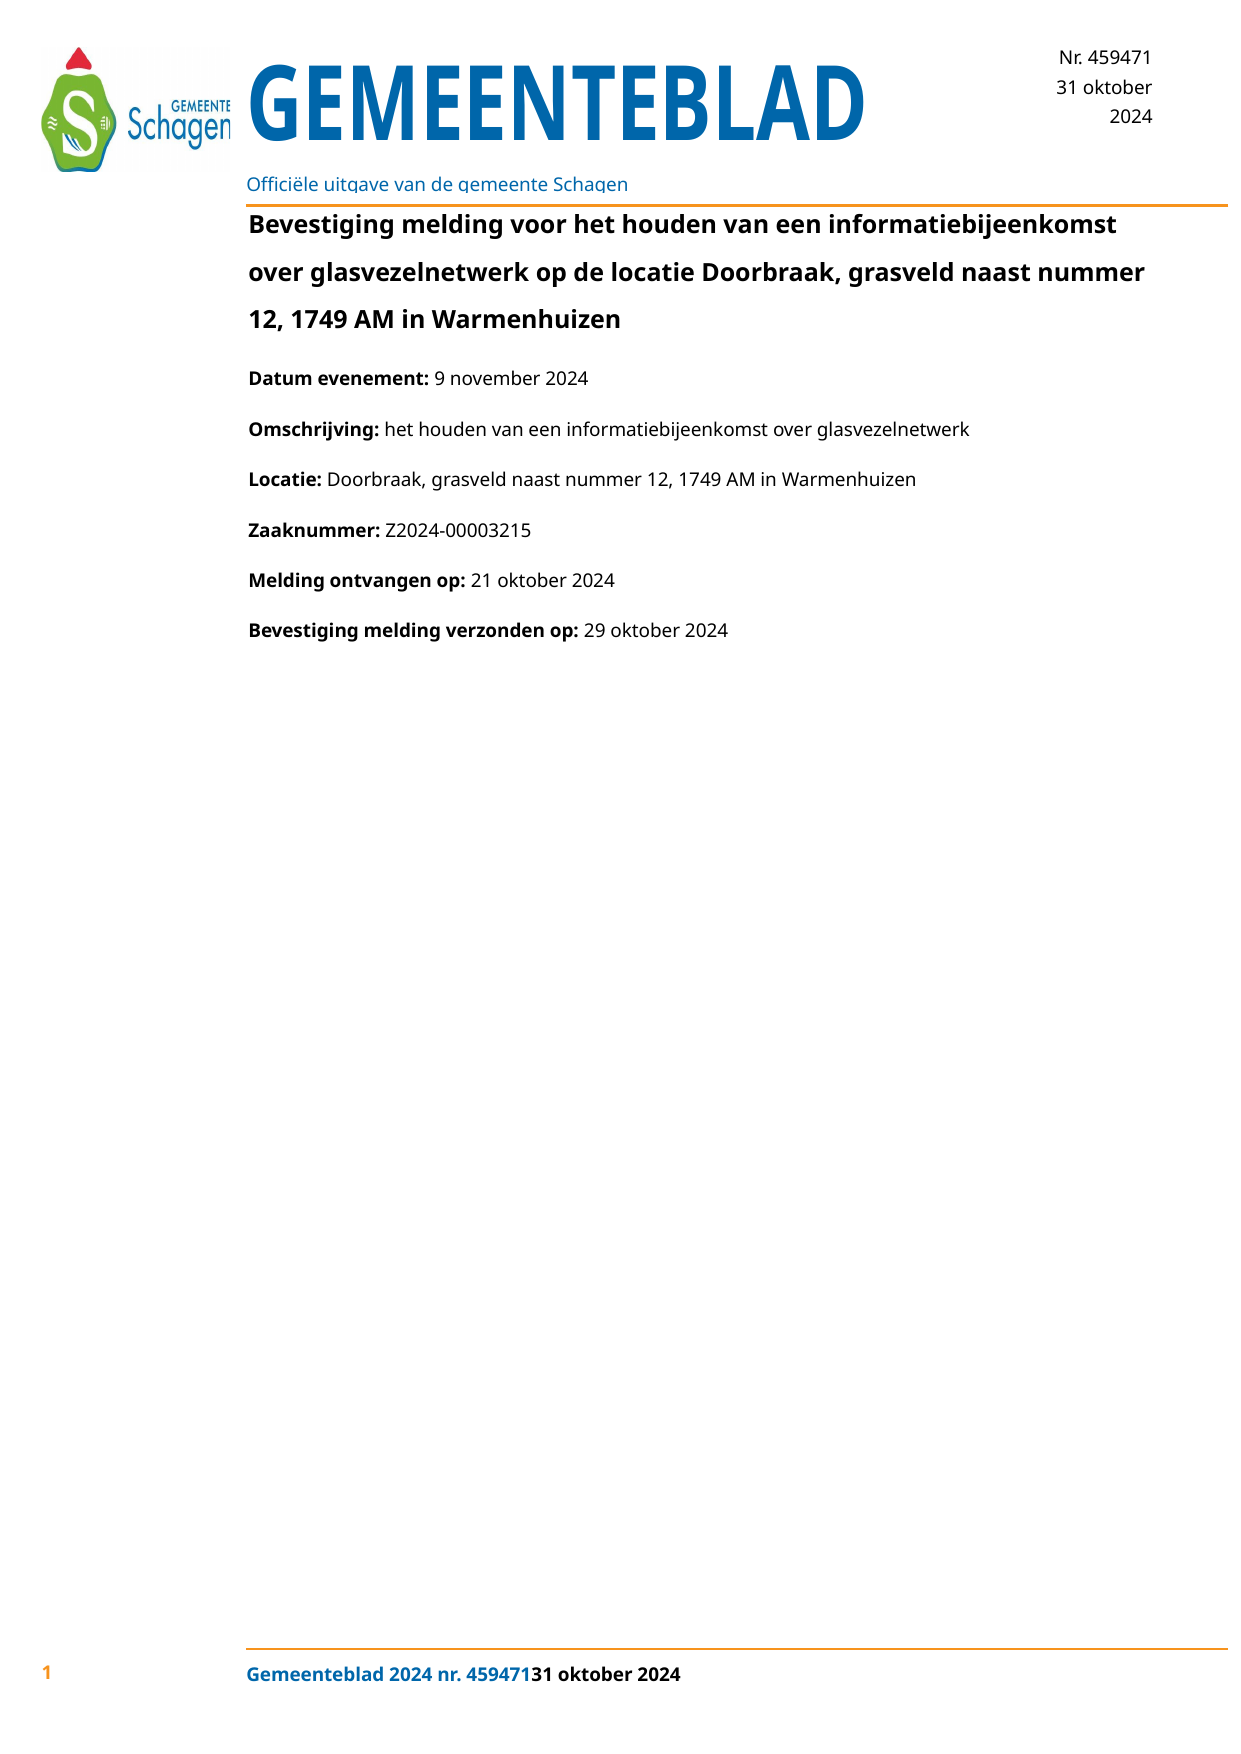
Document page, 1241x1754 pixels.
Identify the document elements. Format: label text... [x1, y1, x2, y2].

picture [41, 47, 231, 172]
text Locatie: Doorbraak, grasveld naast nummer 12, 1749 AM in Warmenhuizen [248, 466, 1152, 492]
text Bevestiging melding voor het houden van een informatiebijeenkomst over glasvezelnetwerk op de locatie Doorbraak, grasveld naast nummer 12, 1749 AM in Warmenhuizen [248, 207, 1152, 336]
text Bevestiging melding verzonden op: 29 oktober 2024 [248, 618, 1152, 643]
text Melding ontvangen op: 21 oktober 2024 [248, 567, 1152, 593]
text Omschrijving: het houden van een informatiebijeenkomst over glasvezelnetwerk [248, 416, 1152, 442]
text Datum evenement: 9 november 2024 [248, 366, 1152, 391]
text Zaaknummer: Z2024-00003215 [248, 517, 1152, 542]
